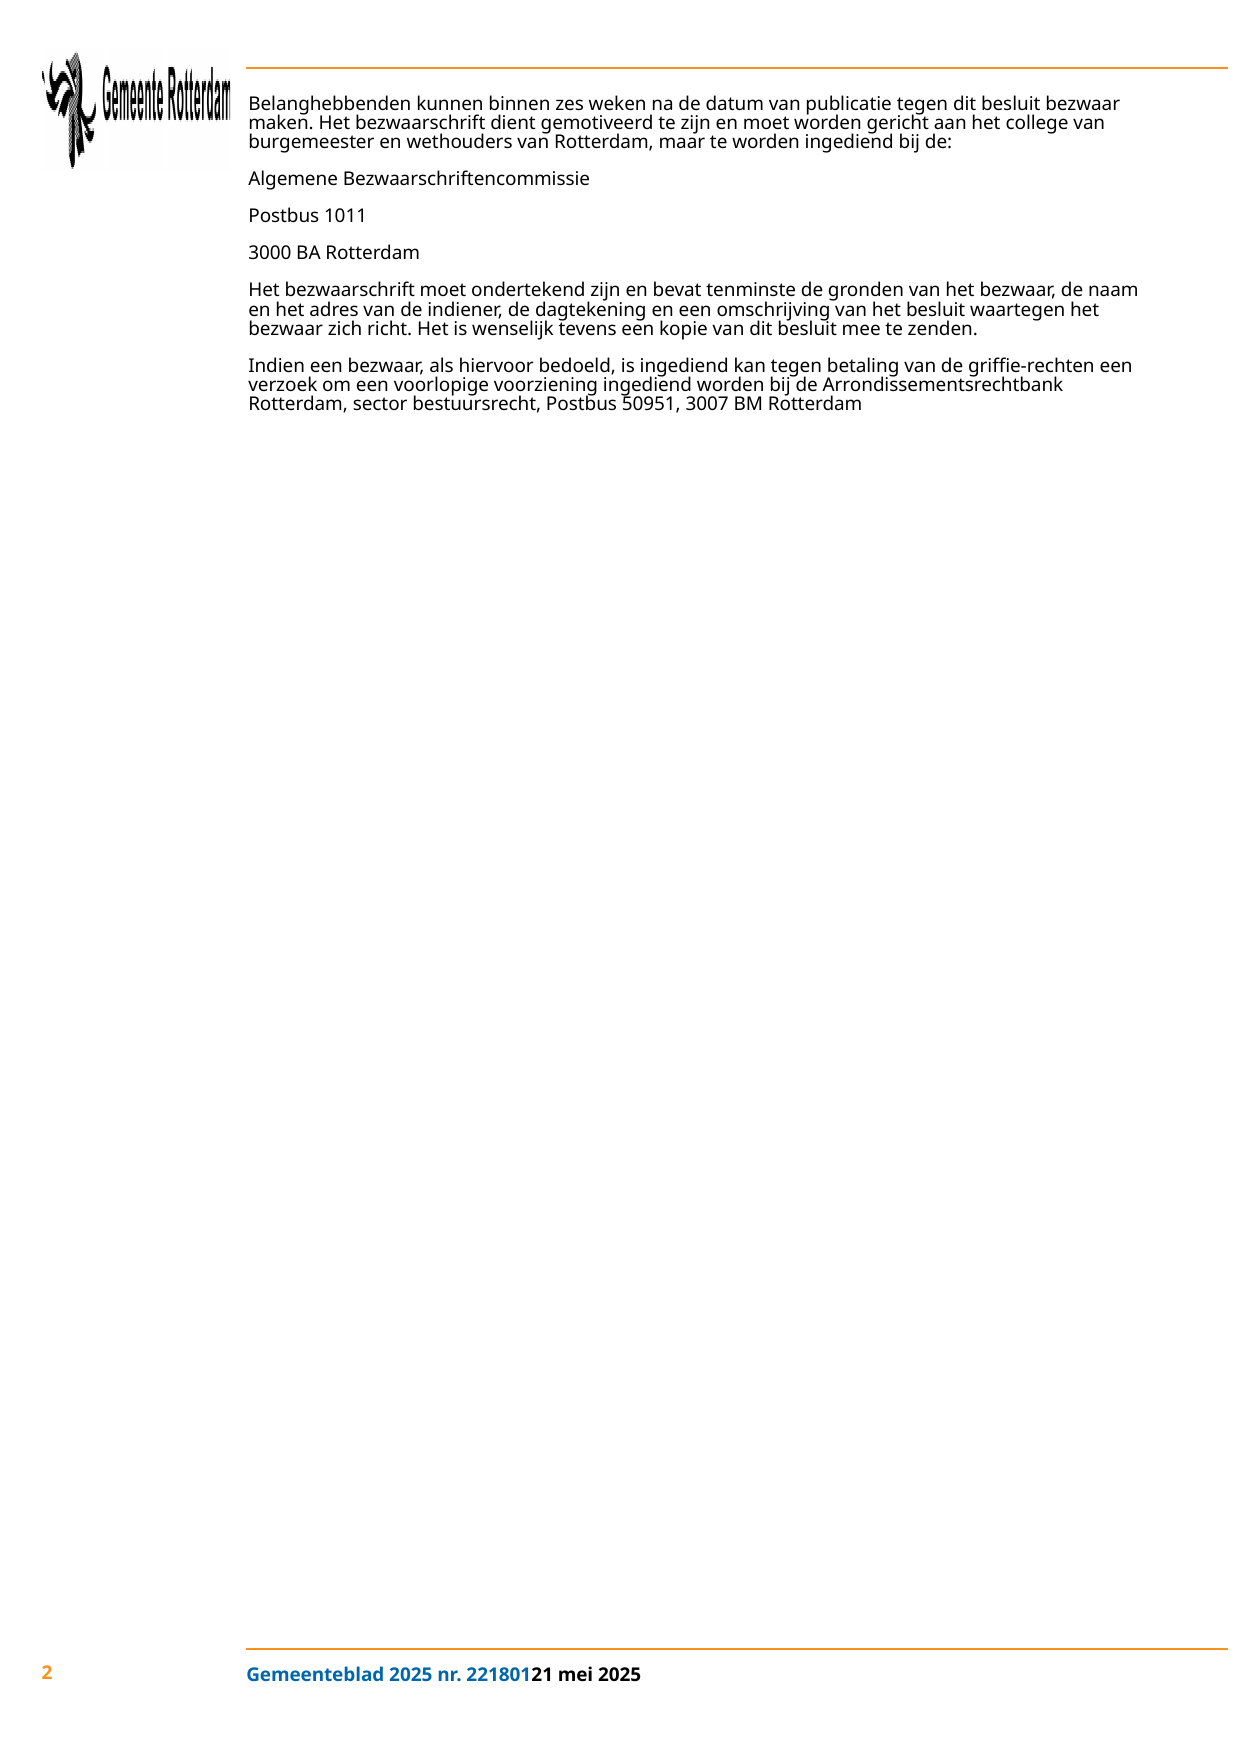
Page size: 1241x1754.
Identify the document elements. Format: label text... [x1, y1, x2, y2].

text 3000 BA Rotterdam [248, 244, 1152, 264]
text Het bezwaarschrift moet ondertekend zijn en bevat tenminste de gronden van het bezwaar, de naam en het adres van de indiener, de dagtekening en een omschrijving van het besluit waartegen het bezwaar zich richt. Het is wenselijk tevens een kopie van dit besluit mee te zenden. [248, 281, 1152, 339]
text Algemene Bezwaarschriftencommissie [248, 170, 1152, 190]
text Indien een bezwaar, als hiervoor bedoeld, is ingediend kan tegen betaling van de griffie-rechten een verzoek om een voorlopige voorziening ingediend worden bij de Arrondissementsrechtbank Rotterdam, sector bestuursrecht, Postbus 50951, 3007 BM Rotterdam [248, 357, 1152, 415]
text Belanghebbenden kunnen binnen zes weken na de datum van publicatie tegen dit besluit bezwaar maken. Het bezwaarschrift dient gemotiveerd te zijn en moet worden gericht aan het college van burgemeester en wethouders van Rotterdam, maar te worden ingediend bij de: [248, 95, 1152, 153]
text Postbus 1011 [248, 207, 1152, 227]
picture [41, 47, 231, 172]
